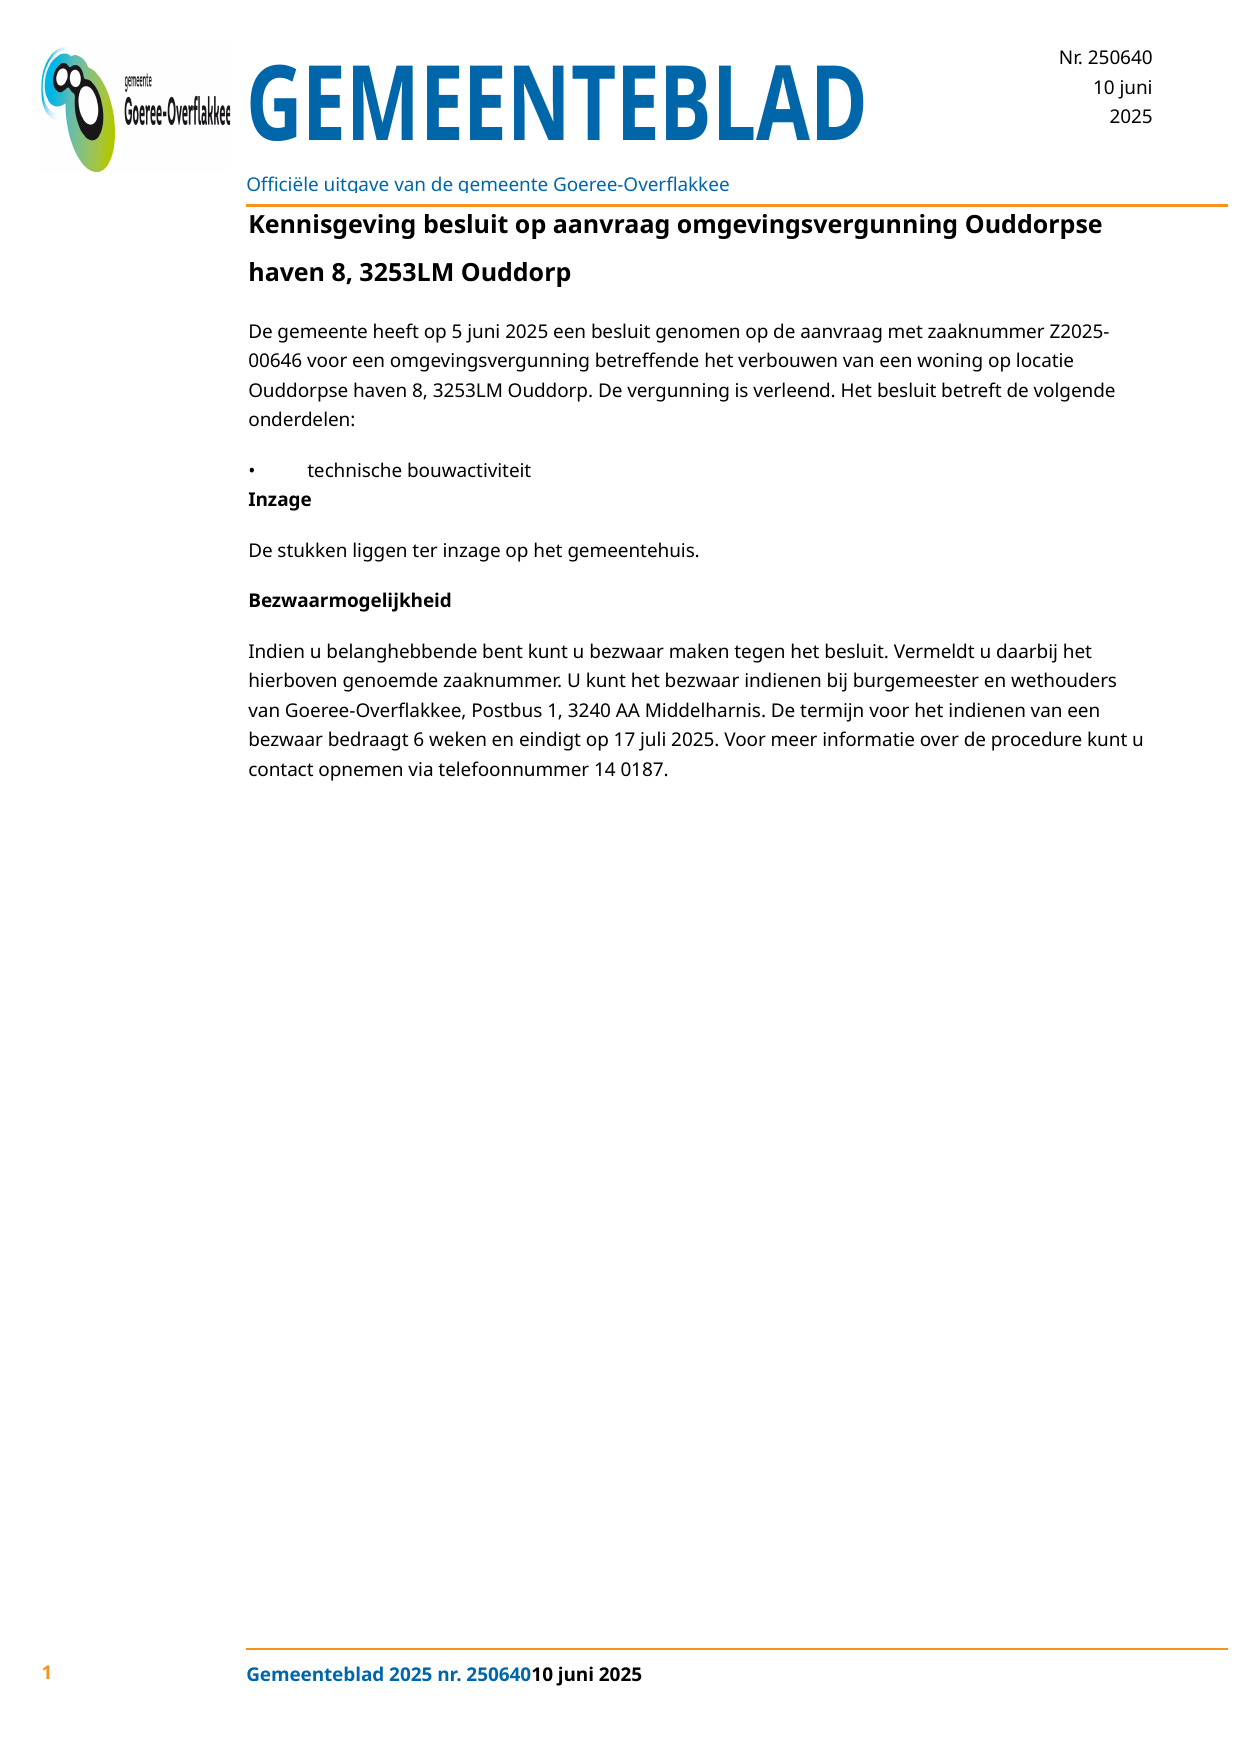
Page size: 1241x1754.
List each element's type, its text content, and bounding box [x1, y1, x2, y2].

text De stukken liggen ter inzage op het gemeentehuis. [248, 537, 1152, 563]
text Inzage [248, 487, 1152, 512]
text Indien u belanghebbende bent kunt u bezwaar maken tegen het besluit. Vermeldt u daarbij het hierboven genoemde zaaknummer. U kunt het bezwaar indienen bij burgemeester en wethouders van Goeree-Overflakkee, Postbus 1, 3240 AA Middelharnis. De termijn voor het indienen van een bezwaar bedraagt 6 weken en eindigt op 17 juli 2025. Voor meer informatie over de procedure kunt u contact opnemen via telefoonnummer 14 0187. [248, 638, 1152, 782]
text Bezwaarmogelijkheid [248, 587, 1152, 613]
list technische bouwactiviteit [248, 457, 1152, 483]
picture [41, 47, 231, 172]
text Kennisgeving besluit op aanvraag omgevingsvergunning Ouddorpse haven 8, 3253LM Ouddorp [248, 207, 1152, 288]
text De gemeente heeft op 5 juni 2025 een besluit genomen op de aanvraag met zaaknummer Z2025-00646 voor een omgevingsvergunning betreffende het verbouwen van een woning op locatie Ouddorpse haven 8, 3253LM Ouddorp. De vergunning is verleend. Het besluit betreft de volgende onderdelen: [248, 318, 1152, 432]
